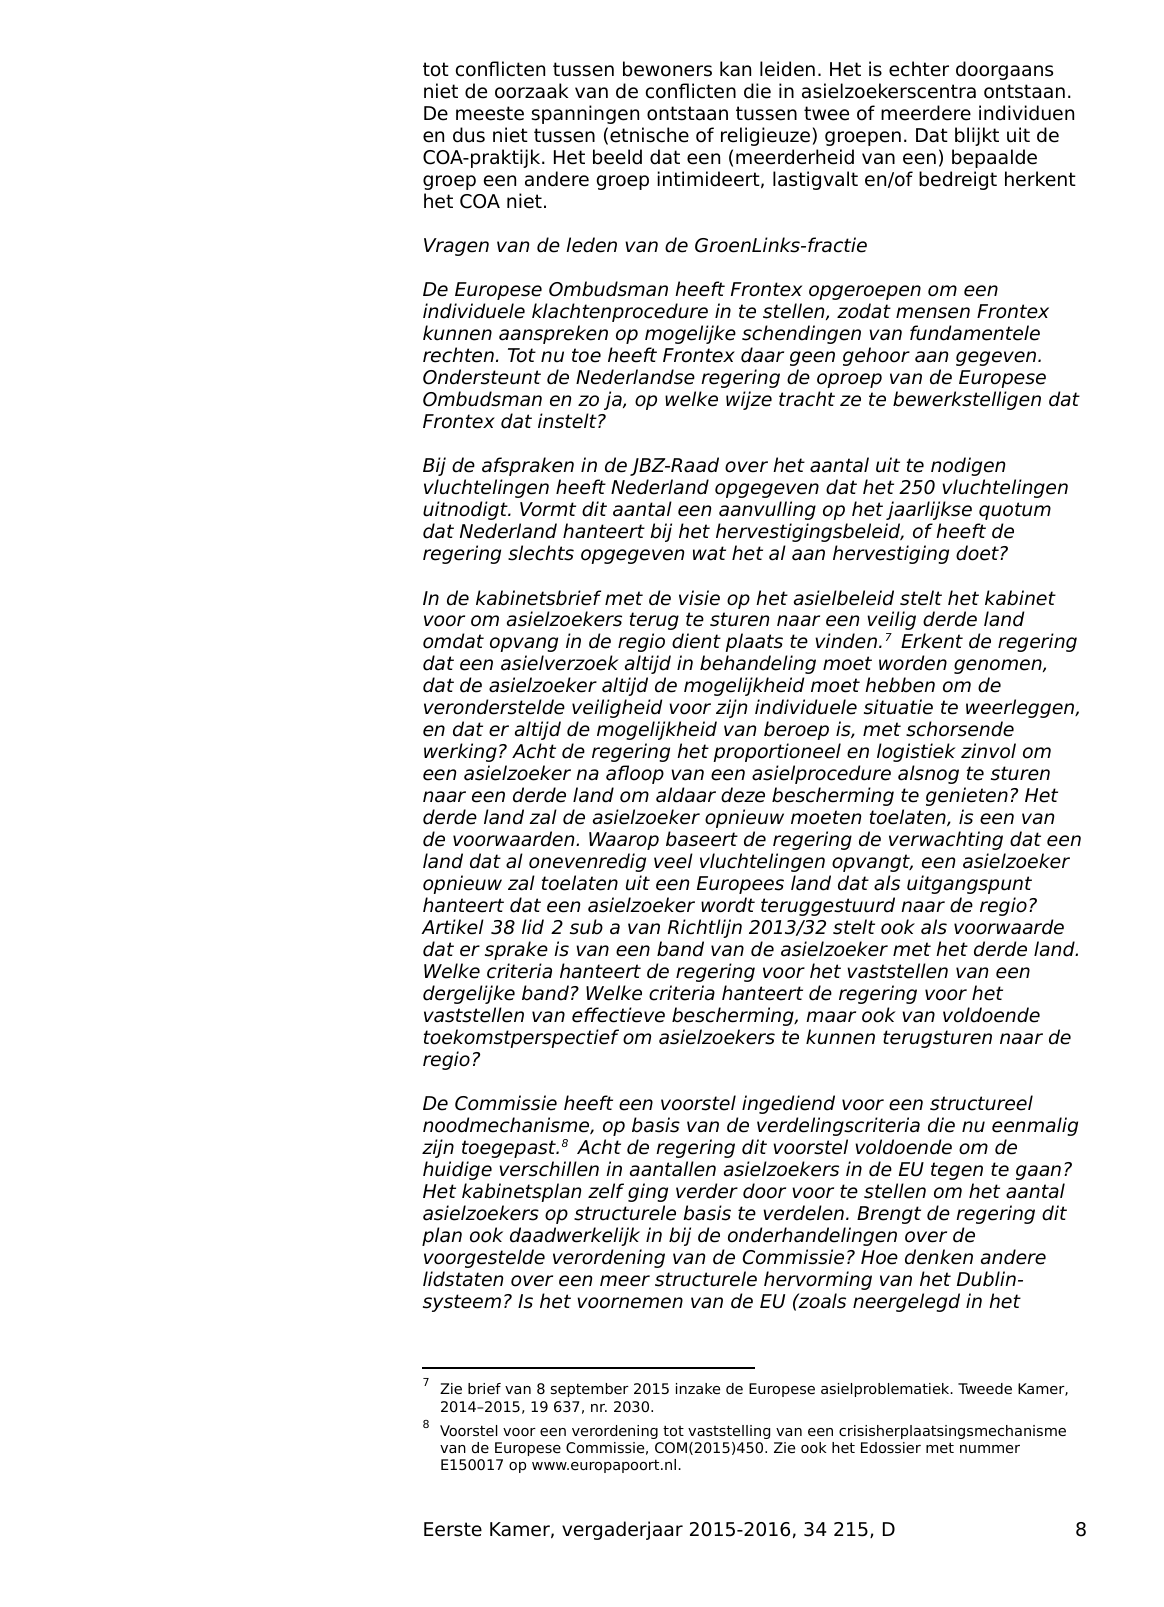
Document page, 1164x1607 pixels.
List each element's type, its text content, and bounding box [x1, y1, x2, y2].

text In de kabinetsbrief met de visie op het asielbeleid stelt het kabinet voor om asielzoekers terug te sturen naar een veilig derde land omdat opvang in de regio dient plaats te vinden. Erkent de regering dat een asielverzoek altijd in behandeling moet worden genomen, dat de asielzoeker altijd de mogelijkheid moet hebben om de veronderstelde veiligheid voor zijn individuele situatie te weerleggen, en dat er altijd de mogelijkheid van beroep is, met schorsende werking? Acht de regering het proportioneel en logistiek zinvol om een asielzoeker na afloop van een asielprocedure alsnog te sturen naar een derde land om aldaar deze bescherming te genieten? Het derde land zal de asielzoeker opnieuw moeten toelaten, is een van de voorwaarden. Waarop baseert de regering de verwachting dat een land dat al onevenredig veel vluchtelingen opvangt, een asielzoeker opnieuw zal toelaten uit een Europees land dat als uitgangspunt hanteert dat een asielzoeker wordt teruggestuurd naar de regio? Artikel 38 lid 2 sub a van Richtlijn 2013/32 stelt ook als voorwaarde dat er sprake is van een band van de asielzoeker met het derde land. Welke criteria hanteert de regering voor het vaststellen van een dergelijke band? Welke criteria hanteert de regering voor het vaststellen van effectieve bescherming, maar ook van voldoende toekomstperspectief om asielzoekers te kunnen terugsturen naar de regio? [422, 587, 1087, 1071]
subtitle Vragen van de leden van de GroenLinks-fractie [422, 235, 1087, 257]
text Voorstel voor een verordening tot vaststelling van een crisisherplaatsingsmechanisme van de Europese Commissie, COM(2015)450. Zie ook het Edossier met nummer E150017 op www.europapoort.nl. [422, 1418, 1087, 1474]
text tot conflicten tussen bewoners kan leiden. Het is echter doorgaans niet de oorzaak van de conflicten die in asielzoekerscentra ontstaan. De meeste spanningen ontstaan tussen twee of meerdere individuen en dus niet tussen (etnische of religieuze) groepen. Dat blijkt uit de COA-praktijk. Het beeld dat een (meerderheid van een) bepaalde groep een andere groep intimideert, lastigvalt en/of bedreigt herkent het COA niet. [422, 59, 1087, 213]
text De Europese Ombudsman heeft Frontex opgeroepen om een individuele klachtenprocedure in te stellen, zodat mensen Frontex kunnen aanspreken op mogelijke schendingen van fundamentele rechten. Tot nu toe heeft Frontex daar geen gehoor aan gegeven. Ondersteunt de Nederlandse regering de oproep van de Europese Ombudsman en zo ja, op welke wijze tracht ze te bewerkstelligen dat Frontex dat instelt? [422, 279, 1087, 433]
text Bij de afspraken in de JBZ-Raad over het aantal uit te nodigen vluchtelingen heeft Nederland opgegeven dat het 250 vluchtelingen uitnodigt. Vormt dit aantal een aanvulling op het jaarlijkse quotum dat Nederland hanteert bij het hervestigingsbeleid, of heeft de regering slechts opgegeven wat het al aan hervestiging doet? [422, 455, 1087, 565]
text De Commissie heeft een voorstel ingediend voor een structureel noodmechanisme, op basis van de verdelingscriteria die nu eenmalig zijn toegepast. Acht de regering dit voorstel voldoende om de huidige verschillen in aantallen asielzoekers in de EU tegen te gaan? Het kabinetsplan zelf ging verder door voor te stellen om het aantal asielzoekers op structurele basis te verdelen. Brengt de regering dit plan ook daadwerkelijk in bij de onderhandelingen over de voorgestelde verordening van de Commissie? Hoe denken andere lidstaten over een meer structurele hervorming van het Dublin-systeem? Is het voornemen van de EU (zoals neergelegd in het [422, 1093, 1087, 1313]
text Zie brief van 8 september 2015 inzake de Europese asielproblematiek. Tweede Kamer, 2014–2015, 19 637, nr. 2030. [422, 1377, 1087, 1416]
